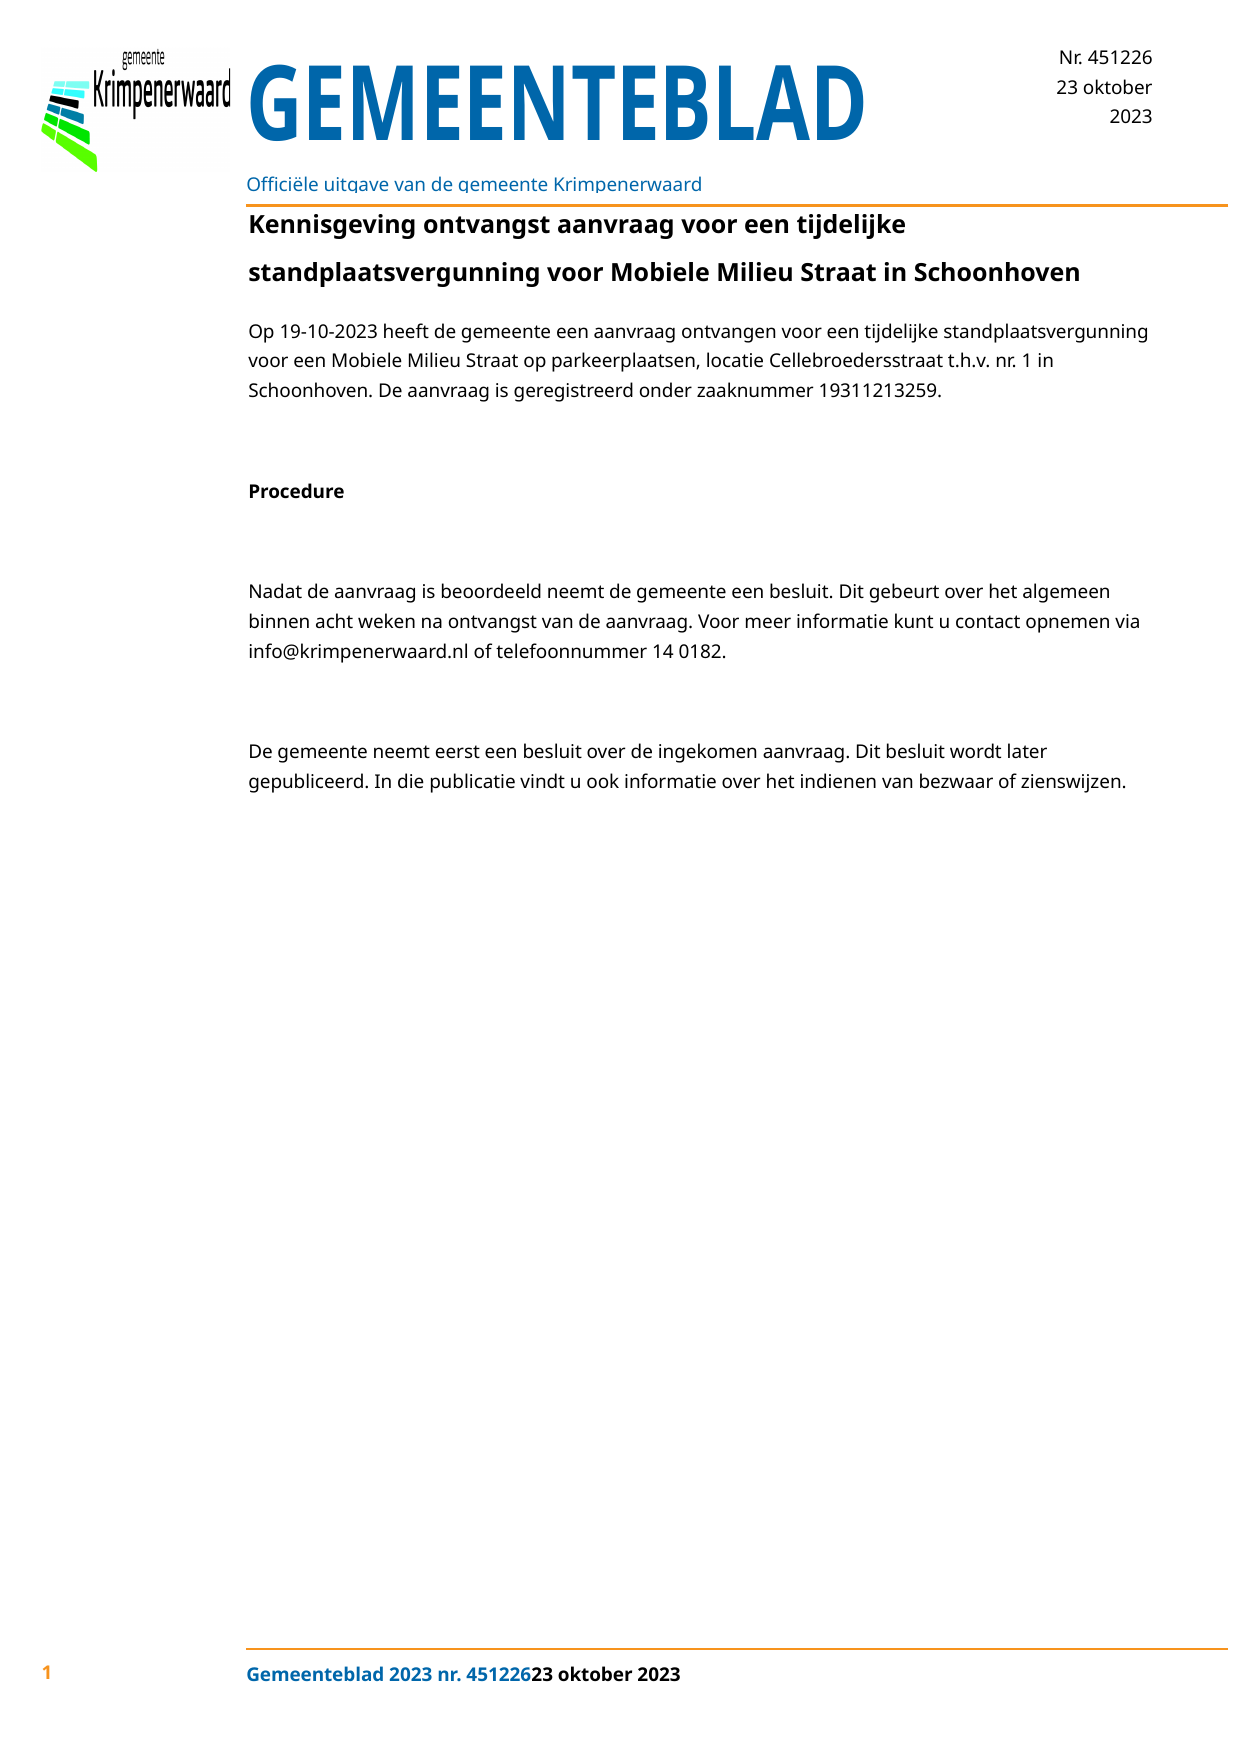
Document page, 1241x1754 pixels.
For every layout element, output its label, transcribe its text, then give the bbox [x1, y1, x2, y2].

text Procedure [248, 478, 1152, 504]
text Op 19-10-2023 heeft de gemeente een aanvraag ontvangen voor een tijdelijke standplaatsvergunning voor een Mobiele Milieu Straat op parkeerplaatsen, locatie Cellebroedersstraat t.h.v. nr. 1 in Schoonhoven. De aanvraag is geregistreerd onder zaaknummer 19311213259. [248, 318, 1152, 403]
text Nadat de aanvraag is beoordeeld neemt de gemeente een besluit. Dit gebeurt over het algemeen binnen acht weken na ontvangst van de aanvraag. Voor meer informatie kunt u contact opnemen via info@krimpenerwaard.nl of telefoonnummer 14 0182. [248, 579, 1152, 664]
text De gemeente neemt eerst een besluit over de ingekomen aanvraag. Dit besluit wordt later gepubliceerd. In die publicatie vindt u ook informatie over het indienen van bezwaar of zienswijzen. [248, 739, 1152, 794]
text Kennisgeving ontvangst aanvraag voor een tijdelijke standplaatsvergunning voor Mobiele Milieu Straat in Schoonhoven [248, 207, 1152, 288]
picture [41, 47, 231, 172]
